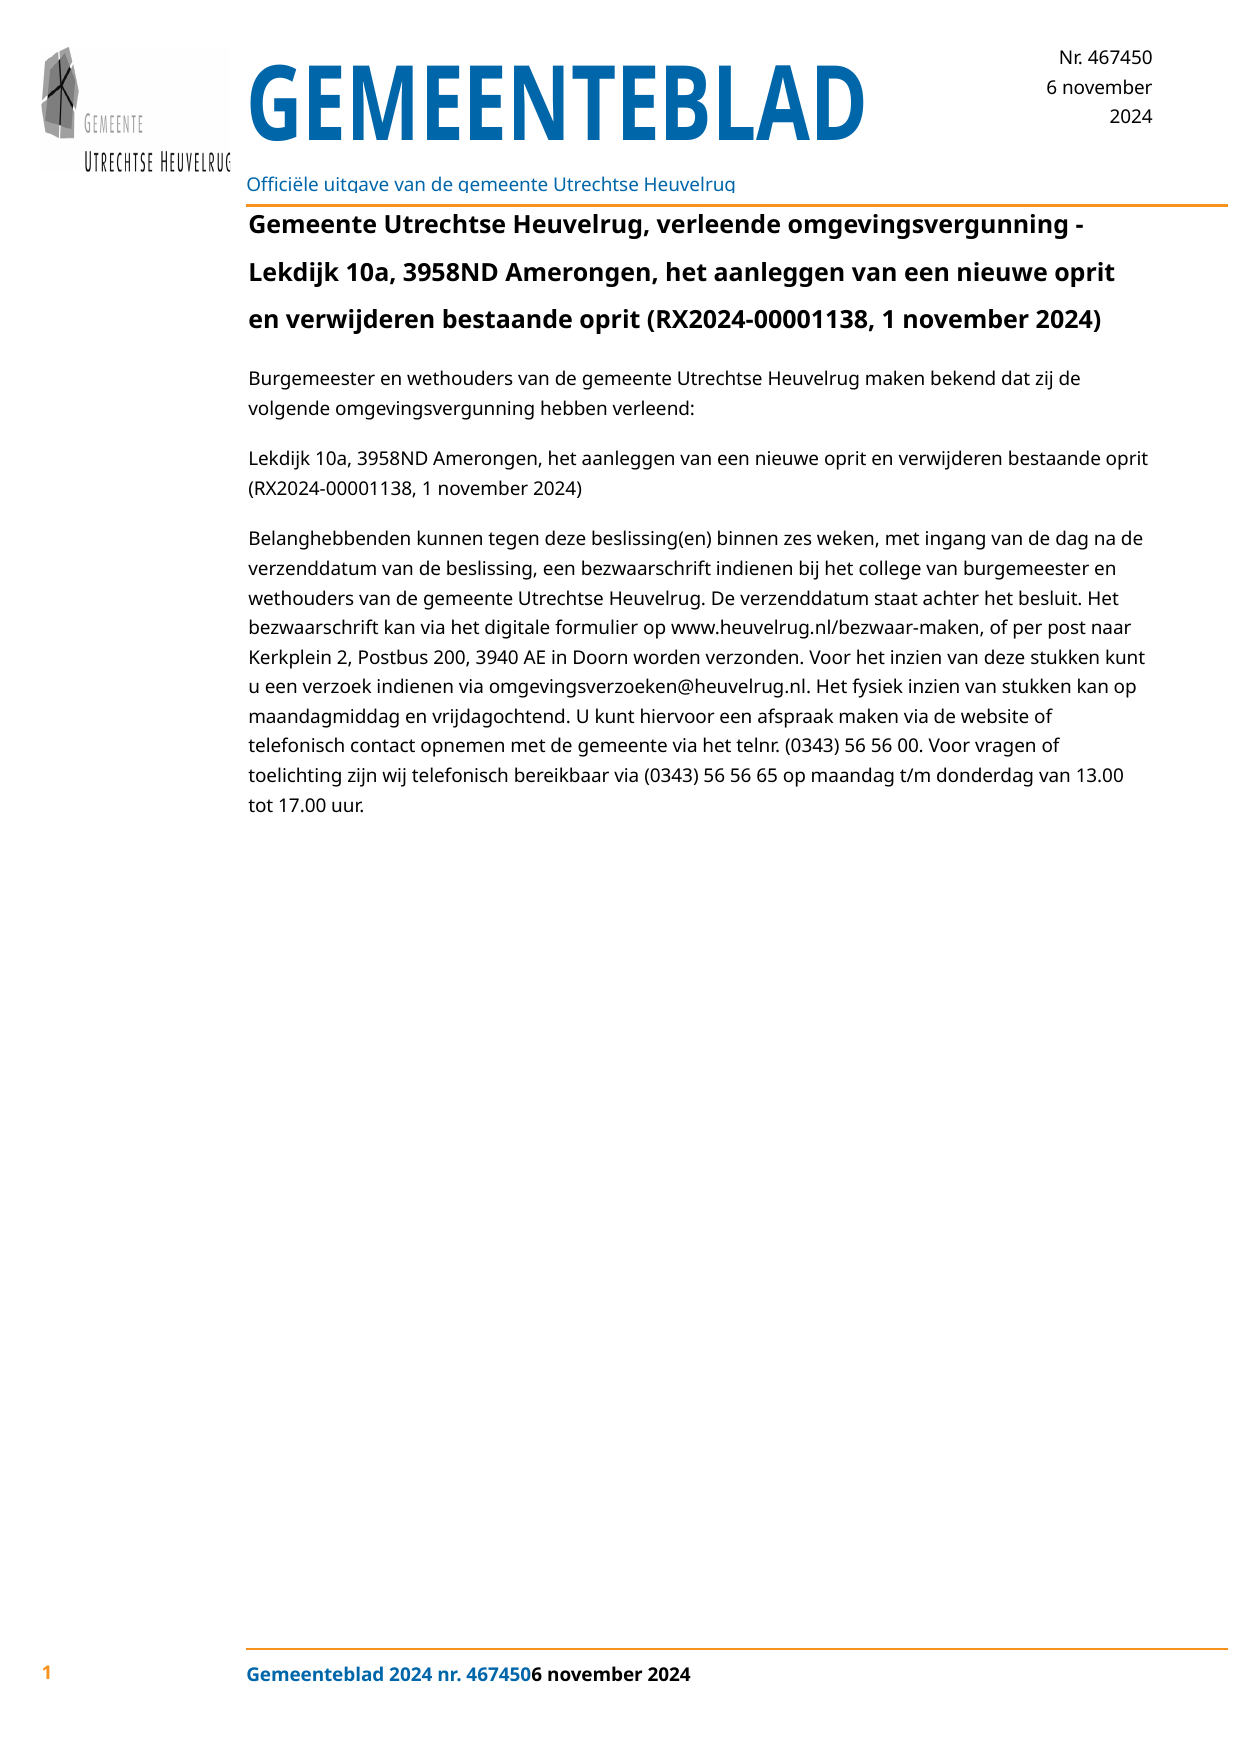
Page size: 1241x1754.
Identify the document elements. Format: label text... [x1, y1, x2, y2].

text Belanghebbenden kunnen tegen deze beslissing(en) binnen zes weken, met ingang van de dag na de verzenddatum van de beslissing, een bezwaarschrift indienen bij het college van burgemeester en wethouders van de gemeente Utrechtse Heuvelrug. De verzenddatum staat achter het besluit. Het bezwaarschrift kan via het digitale formulier op www.heuvelrug.nl/bezwaar-maken, of per post naar Kerkplein 2, Postbus 200, 3940 AE in Doorn worden verzonden. Voor het inzien van deze stukken kunt u een verzoek indienen via omgevingsverzoeken@heuvelrug.nl. Het fysiek inzien van stukken kan op maandagmiddag en vrijdagochtend. U kunt hiervoor een afspraak maken via de website of telefonisch contact opnemen met de gemeente via het telnr. (0343) 56 56 00. Voor vragen of toelichting zijn wij telefonisch bereikbaar via (0343) 56 56 65 op maandag t/m donderdag van 13.00 tot 17.00 uur. [248, 526, 1152, 817]
text Burgemeester en wethouders van de gemeente Utrechtse Heuvelrug maken bekend dat zij de volgende omgevingsvergunning hebben verleend: [248, 366, 1152, 421]
picture [41, 47, 231, 172]
text Gemeente Utrechtse Heuvelrug, verleende omgevingsvergunning - Lekdijk 10a, 3958ND Amerongen, het aanleggen van een nieuwe oprit en verwijderen bestaande oprit (RX2024-00001138, 1 november 2024) [248, 207, 1152, 336]
text Lekdijk 10a, 3958ND Amerongen, het aanleggen van een nieuwe oprit en verwijderen bestaande oprit (RX2024-00001138, 1 november 2024) [248, 446, 1152, 501]
